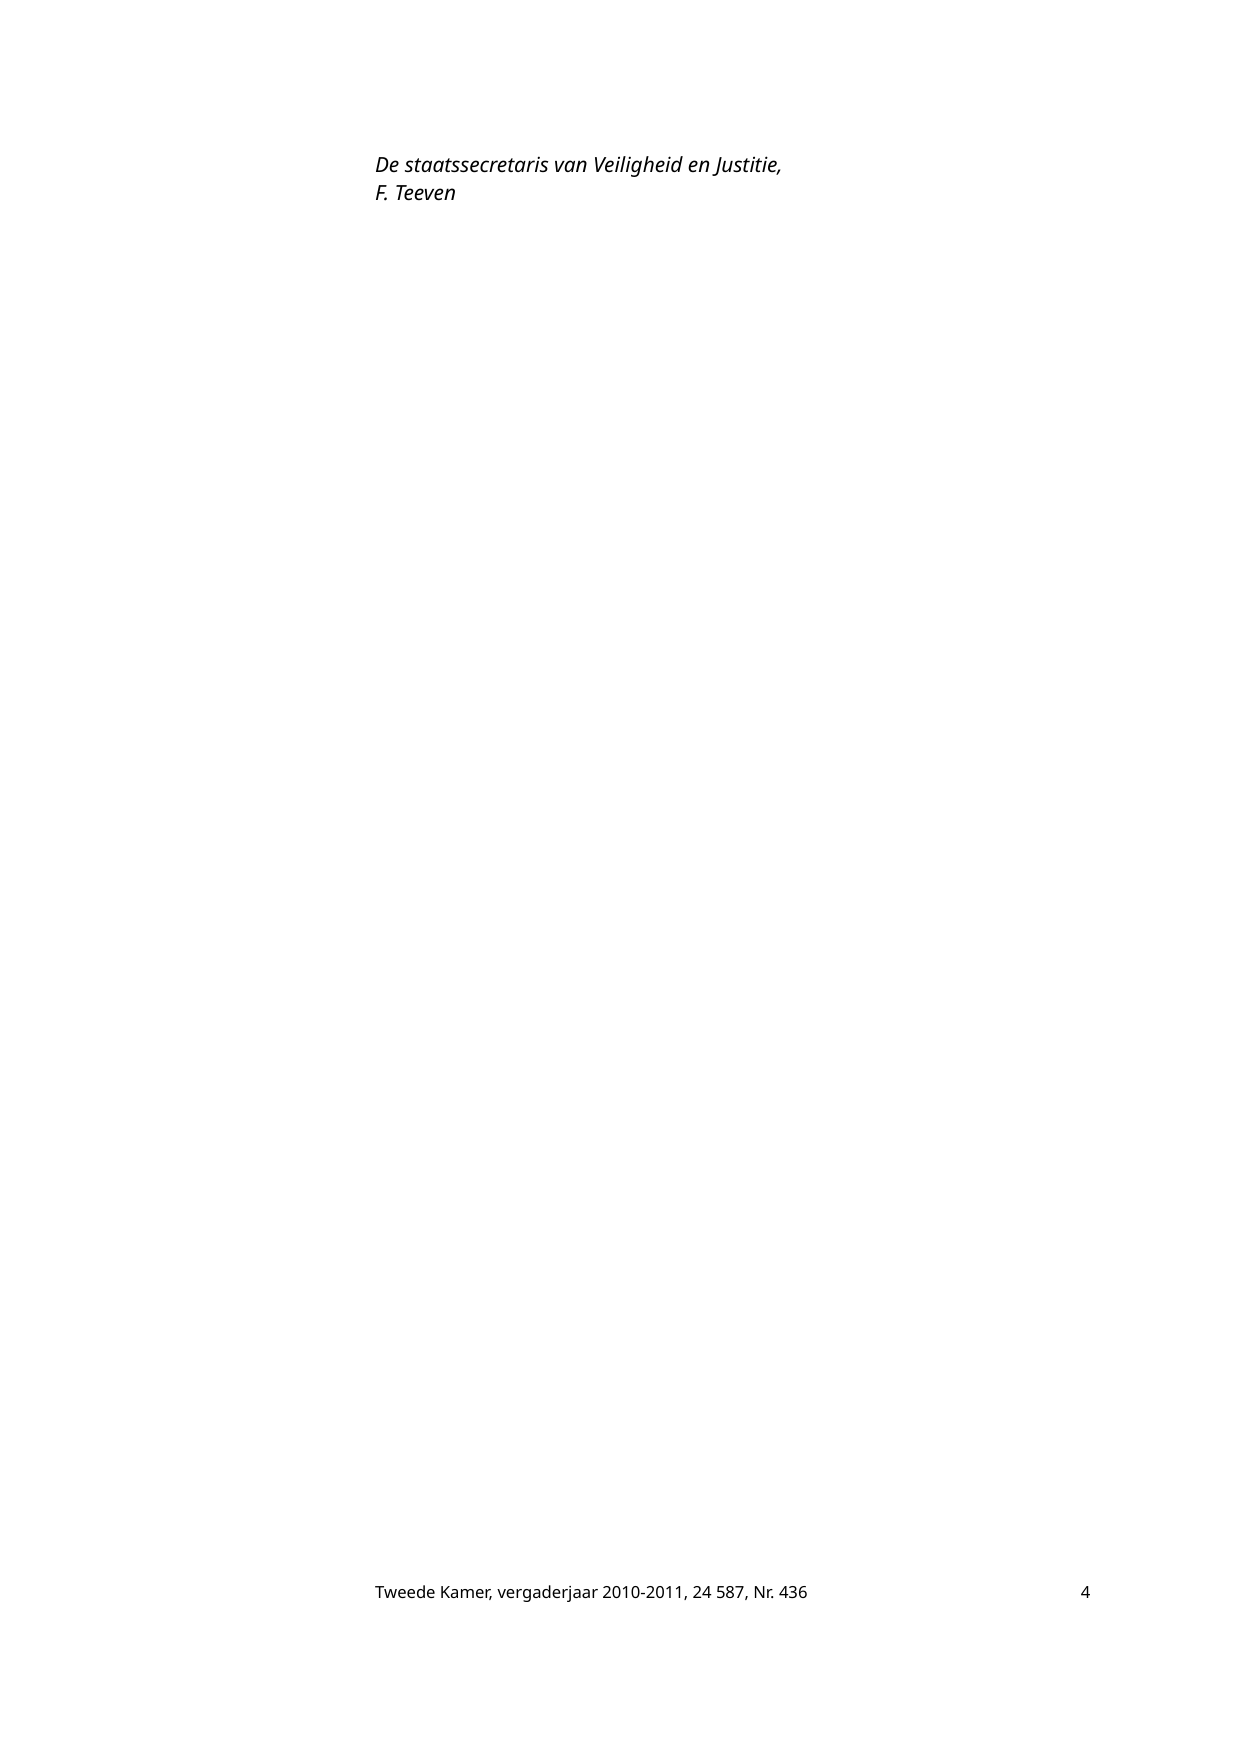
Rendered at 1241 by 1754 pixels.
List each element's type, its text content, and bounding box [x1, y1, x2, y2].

text De staatssecretaris van Veiligheid en Justitie, [375, 150, 1090, 178]
text F. Teeven [375, 178, 1090, 207]
